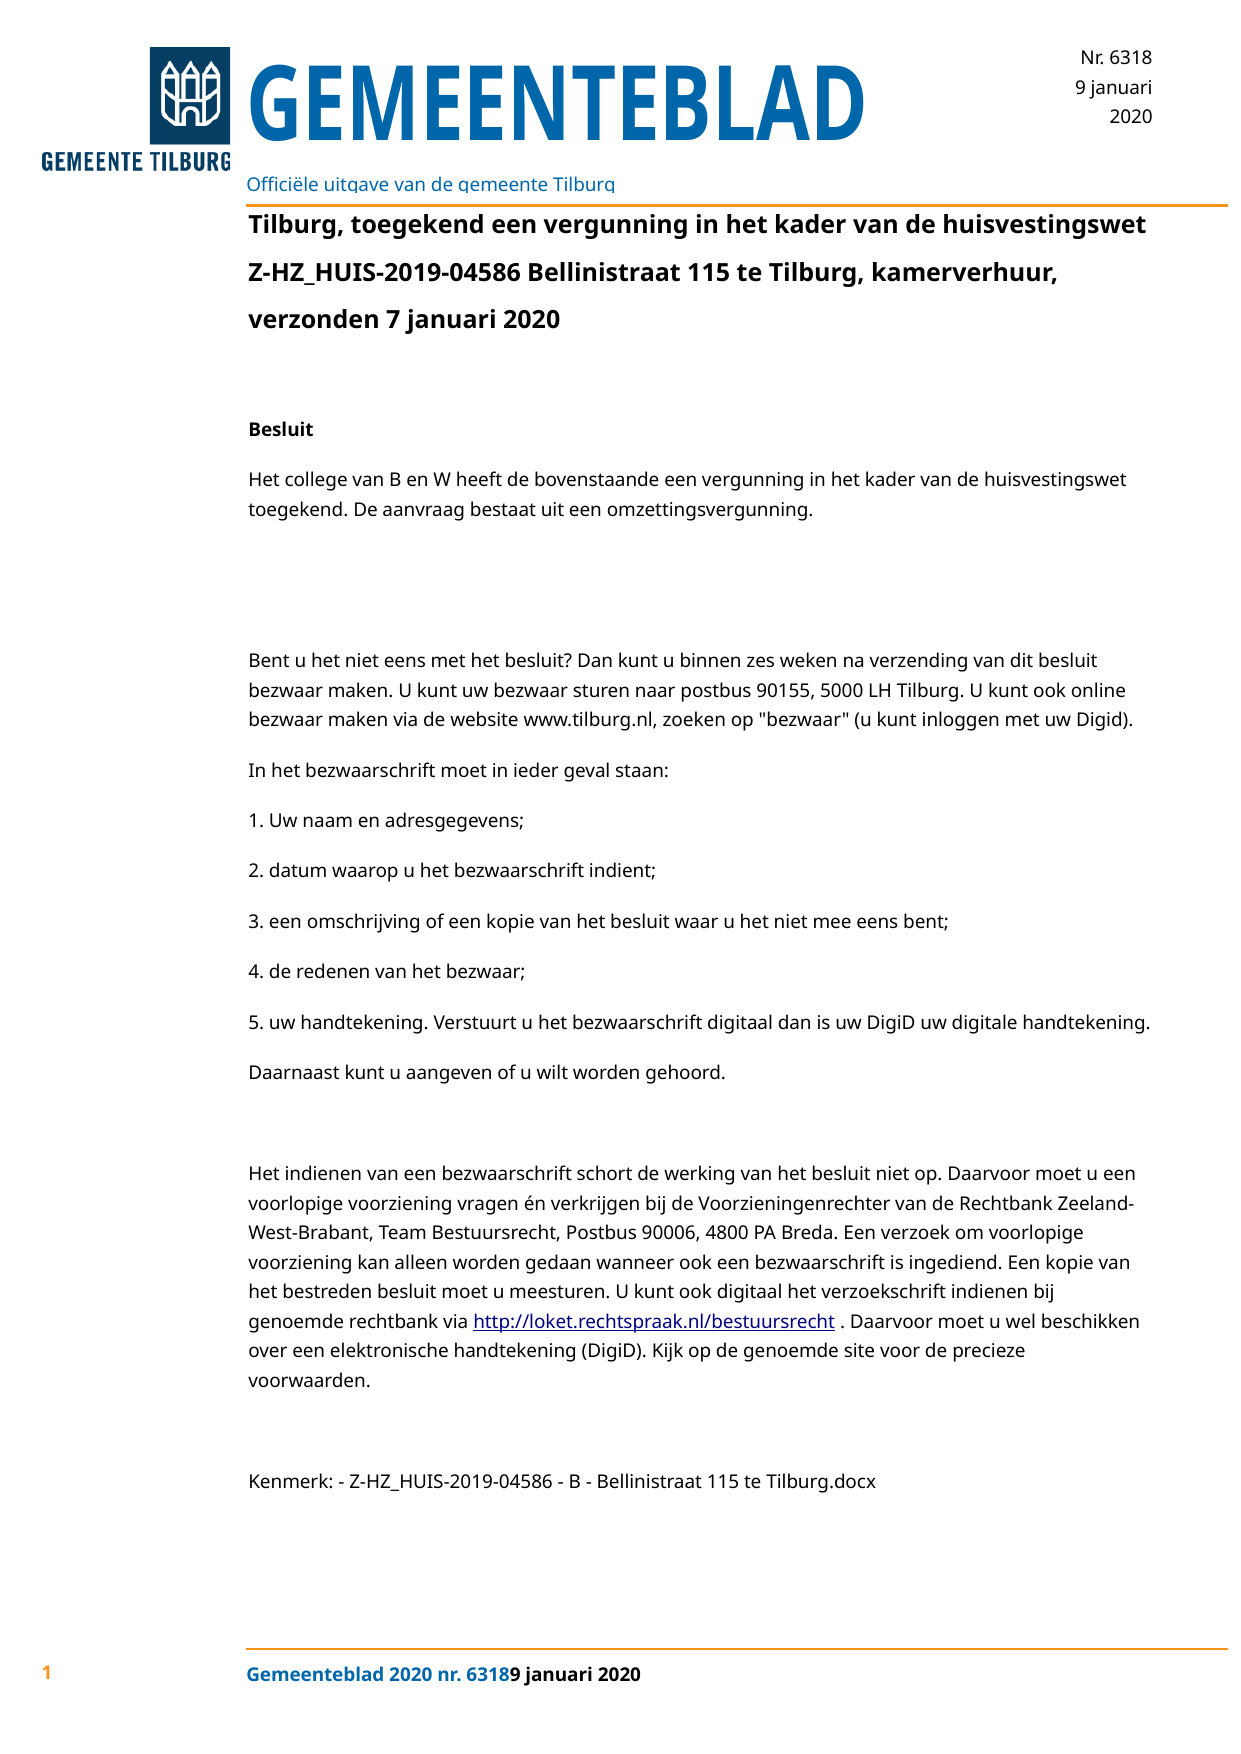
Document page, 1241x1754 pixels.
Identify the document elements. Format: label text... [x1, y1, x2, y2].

text Bent u het niet eens met het besluit? Dan kunt u binnen zes weken na verzending van dit besluit bezwaar maken. U kunt uw bezwaar sturen naar postbus 90155, 5000 LH Tilburg. U kunt ook online bezwaar maken via de website www.tilburg.nl, zoeken op "bezwaar" (u kunt inloggen met uw Digid). [248, 647, 1152, 732]
text 3. een omschrijving of een kopie van het besluit waar u het niet mee eens bent; [248, 908, 1152, 934]
text 2. datum waarop u het bezwaarschrift indient; [248, 858, 1152, 883]
text 1. Uw naam en adresgegevens; [248, 807, 1152, 833]
text 5. uw handtekening. Verstuurt u het bezwaarschrift digitaal dan is uw DigiD uw digitale handtekening. [248, 1009, 1152, 1034]
text In het bezwaarschrift moet in ieder geval staan: [248, 757, 1152, 782]
text Besluit [248, 416, 1152, 442]
text Tilburg, toegekend een vergunning in het kader van de huisvestingswet Z-HZ_HUIS-2019-04586 Bellinistraat 115 te Tilburg, kamerverhuur, verzonden 7 januari 2020 [248, 207, 1152, 336]
text Kenmerk: - Z-HZ_HUIS-2019-04586 - B - Bellinistraat 115 te Tilburg.docx [248, 1468, 1152, 1494]
text Daarnaast kunt u aangeven of u wilt worden gehoord. [248, 1059, 1152, 1085]
text Het indienen van een bezwaarschrift schort de werking van het besluit niet op. Daarvoor moet u een voorlopige voorziening vragen én verkrijgen bij de Voorzieningenrechter van de Rechtbank Zeeland-West-Brabant, Team Bestuursrecht, Postbus 90006, 4800 PA Breda. Een verzoek om voorlopige voorziening kan alleen worden gedaan wanneer ook een bezwaarschrift is ingediend. Een kopie van het bestreden besluit moet u meesturen. U kunt ook digitaal het verzoekschrift indienen bij genoemde rechtbank via http://loket.rechtspraak.nl/bestuursrecht . Daarvoor moet u wel beschikken over een elektronische handtekening (DigiD). Kijk op de genoemde site voor de precieze voorwaarden. [248, 1160, 1152, 1393]
picture [41, 47, 231, 172]
text Het college van B en W heeft de bovenstaande een vergunning in het kader van de huisvestingswet toegekend. De aanvraag bestaat uit een omzettingsvergunning. [248, 466, 1152, 522]
text 4. de redenen van het bezwaar; [248, 958, 1152, 984]
